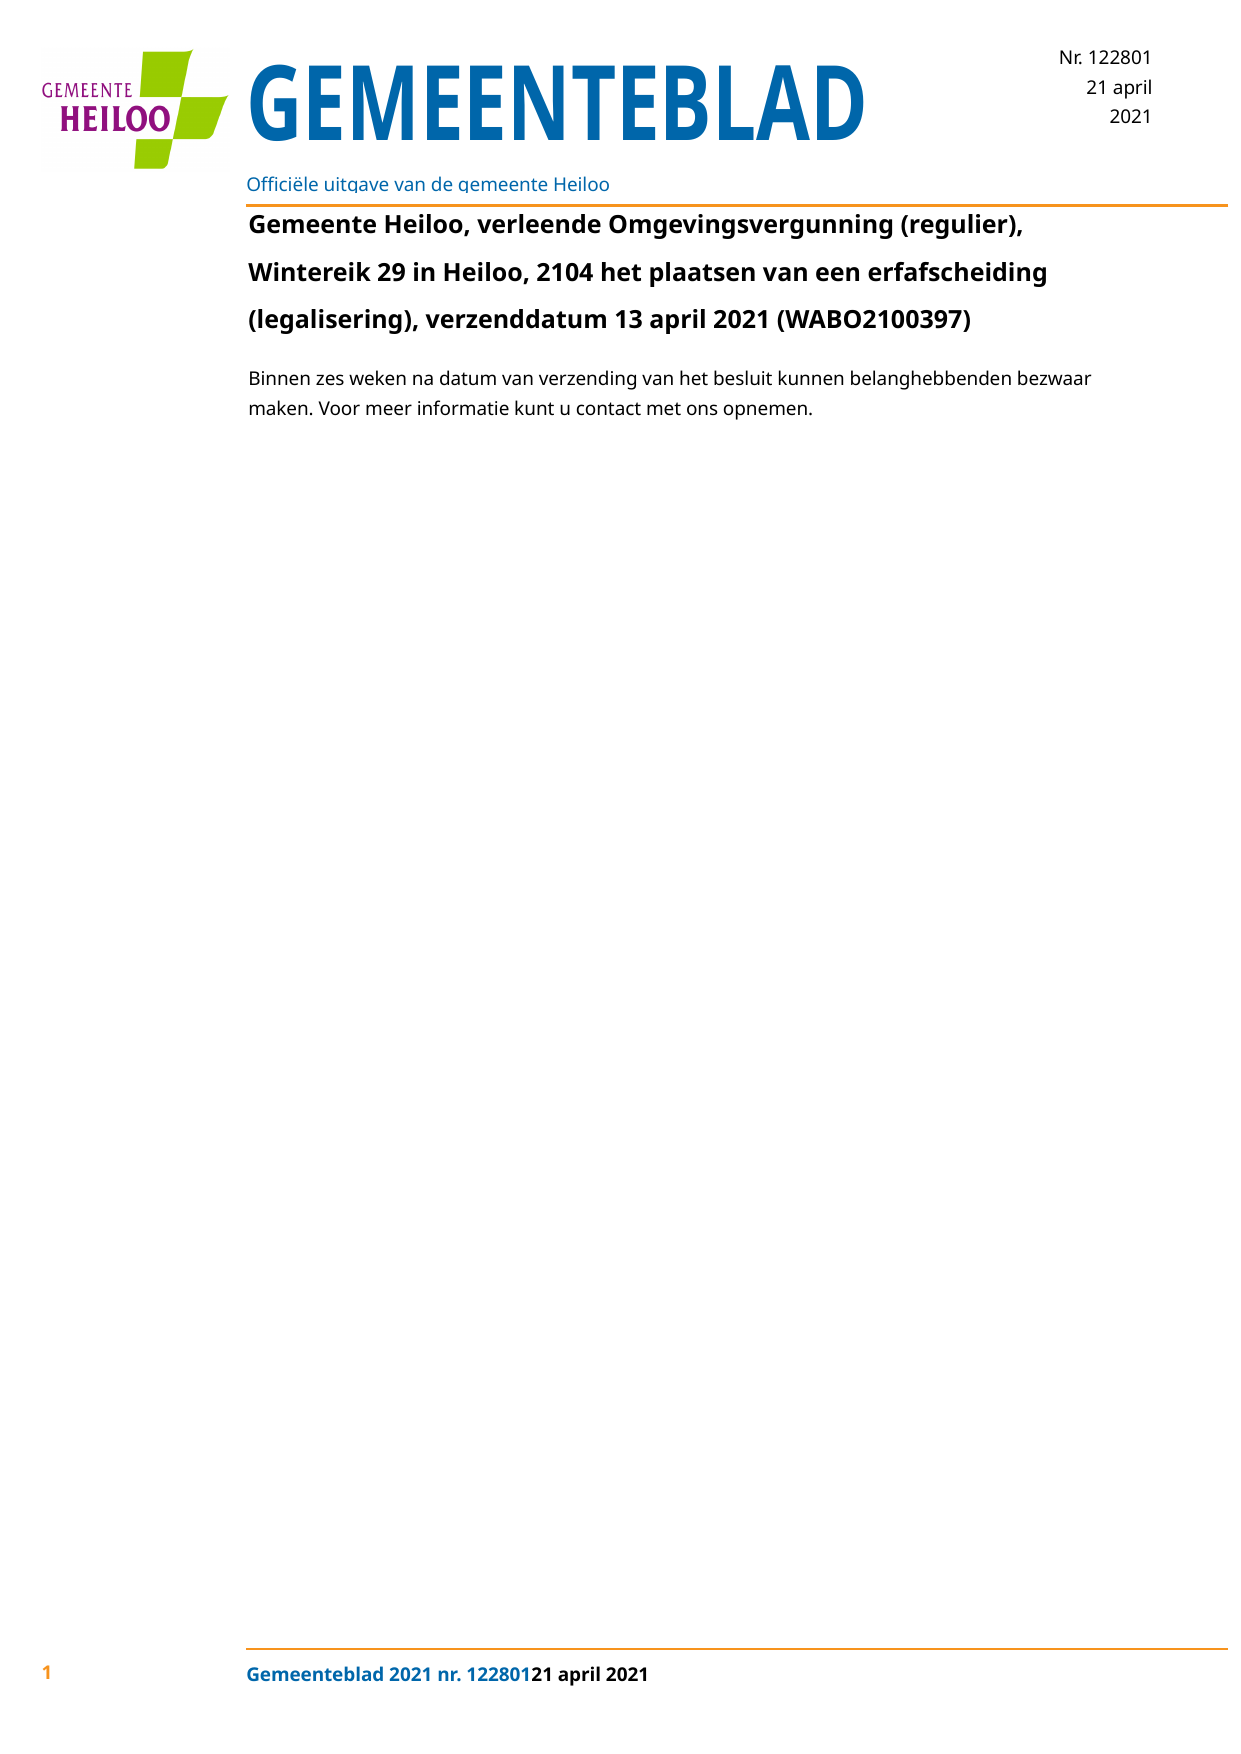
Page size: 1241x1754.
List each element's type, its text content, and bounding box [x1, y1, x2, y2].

picture [41, 47, 231, 172]
text Binnen zes weken na datum van verzending van het besluit kunnen belanghebbenden bezwaar maken. Voor meer informatie kunt u contact met ons opnemen. [248, 366, 1152, 421]
text Gemeente Heiloo, verleende Omgevingsvergunning (regulier), Wintereik 29 in Heiloo, 2104 het plaatsen van een erfafscheiding (legalisering), verzenddatum 13 april 2021 (WABO2100397) [248, 207, 1152, 336]
